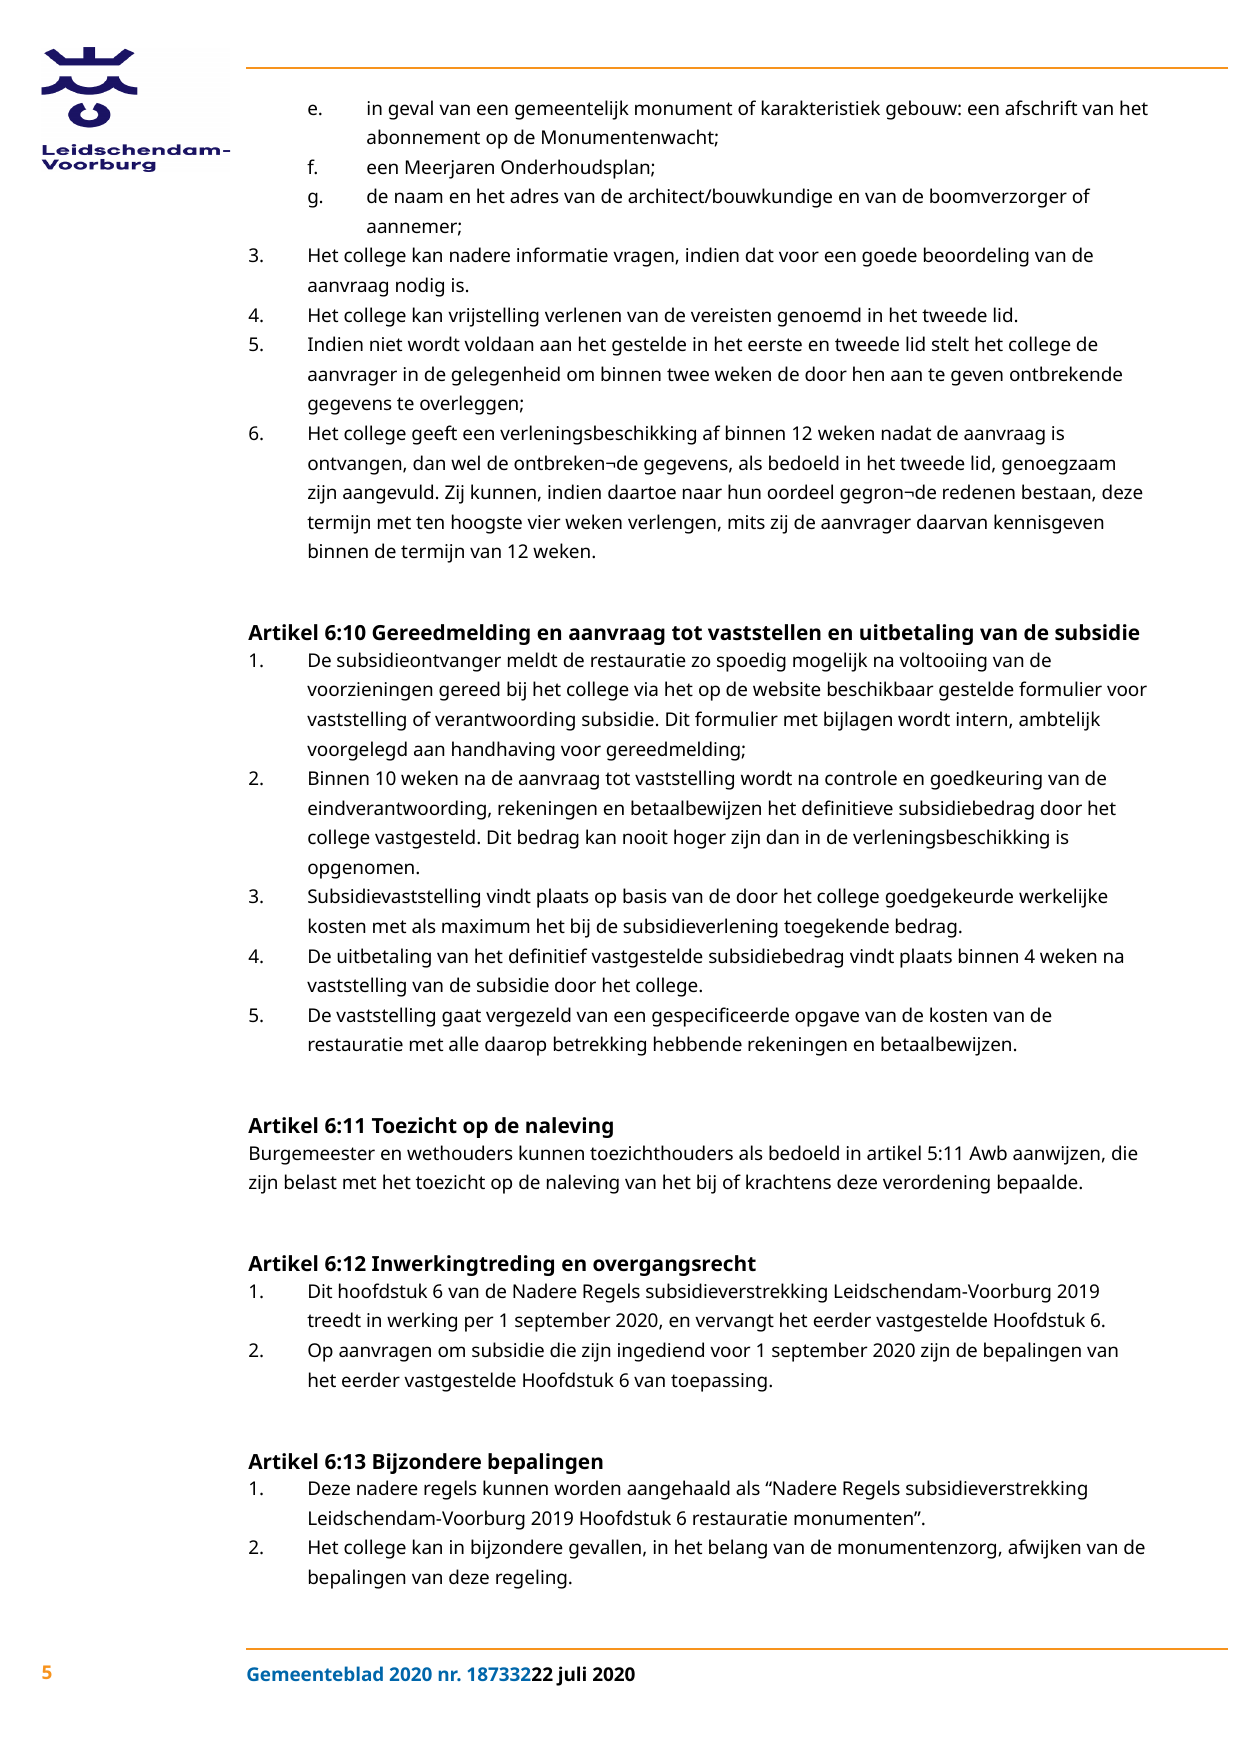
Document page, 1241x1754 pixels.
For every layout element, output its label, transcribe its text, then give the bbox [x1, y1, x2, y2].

list Indien niet wordt voldaan aan het gestelde in het eerste en tweede lid stelt het college de aanvrager in de gelegenheid om binnen twee weken de door hen aan te geven ontbrekende gegevens te overleggen; [248, 331, 1152, 416]
picture [41, 47, 231, 172]
list de naam en het adres van de architect/bouwkundige en van de boomverzorger of aannemer; [307, 183, 1152, 239]
list Het college kan vrijstelling verlenen van de vereisten genoemd in het tweede lid. [248, 302, 1152, 328]
list Het college kan in bijzondere gevallen, in het belang van de monumentenzorg, afwijken van de bepalingen van deze regeling. [248, 1534, 1152, 1590]
list De uitbetaling van het definitief vastgestelde subsidiebedrag vindt plaats binnen 4 weken na vaststelling van de subsidie door het college. [248, 943, 1152, 998]
list een Meerjaren Onderhoudsplan; [307, 154, 1152, 180]
text Artikel 6:11 Toezicht op de naleving [248, 1112, 1152, 1140]
text Artikel 6:12 Inwerkingtreding en overgangsrecht [248, 1249, 1152, 1278]
text Artikel 6:13 Bijzondere bepalingen [248, 1447, 1152, 1475]
list Het college kan nadere informatie vragen, indien dat voor een goede beoordeling van de aanvraag nodig is. [248, 243, 1152, 298]
list De subsidieontvanger meldt de restauratie zo spoedig mogelijk na voltooiing van de voorzieningen gereed bij het college via het op de website beschikbaar gestelde formulier voor vaststelling of verantwoording subsidie. Dit formulier met bijlagen wordt intern, ambtelijk voorgelegd aan handhaving voor gereedmelding; [248, 647, 1152, 761]
list Subsidievaststelling vindt plaats op basis van de door het college goedgekeurde werkelijke kosten met als maximum het bij de subsidieverlening toegekende bedrag. [248, 884, 1152, 939]
list Het college geeft een verleningsbeschikking af binnen 12 weken nadat de aanvraag is ontvangen, dan wel de ontbreken¬de gegevens, als bedoeld in het tweede lid, genoegzaam zijn aangevuld. Zij kunnen, indien daartoe naar hun oordeel gegron¬de redenen bestaan, deze termijn met ten hoogste vier weken verlengen, mits zij de aanvrager daarvan kennisgeven binnen de termijn van 12 weken. [248, 420, 1152, 564]
list Deze nadere regels kunnen worden aangehaald als “Nadere Regels subsidieverstrekking Leidschendam-Voorburg 2019 Hoofdstuk 6 restauratie monumenten”. [248, 1475, 1152, 1531]
list Binnen 10 weken na de aanvraag tot vaststelling wordt na controle en goedkeuring van de eindverantwoording, rekeningen en betaalbewijzen het definitieve subsidiebedrag door het college vastgesteld. Dit bedrag kan nooit hoger zijn dan in de verleningsbeschikking is opgenomen. [248, 765, 1152, 880]
list Op aanvragen om subsidie die zijn ingediend voor 1 september 2020 zijn de bepalingen van het eerder vastgestelde Hoofdstuk 6 van toepassing. [248, 1337, 1152, 1392]
list in geval van een gemeentelijk monument of karakteristiek gebouw: een afschrift van het abonnement op de Monumentenwacht; [307, 95, 1152, 150]
text Burgemeester en wethouders kunnen toezichthouders als bedoeld in artikel 5:11 Awb aanwijzen, die zijn belast met het toezicht op de naleving van het bij of krachtens deze verordening bepaalde. [248, 1140, 1152, 1195]
list De vaststelling gaat vergezeld van een gespecificeerde opgave van de kosten van de restauratie met alle daarop betrekking hebbende rekeningen en betaalbewijzen. [248, 1002, 1152, 1057]
text Artikel 6:10 Gereedmelding en aanvraag tot vaststellen en uitbetaling van de subsidie [248, 618, 1152, 647]
list Dit hoofdstuk 6 van de Nadere Regels subsidieverstrekking Leidschendam-Voorburg 2019 treedt in werking per 1 september 2020, en vervangt het eerder vastgestelde Hoofdstuk 6. [248, 1278, 1152, 1333]
